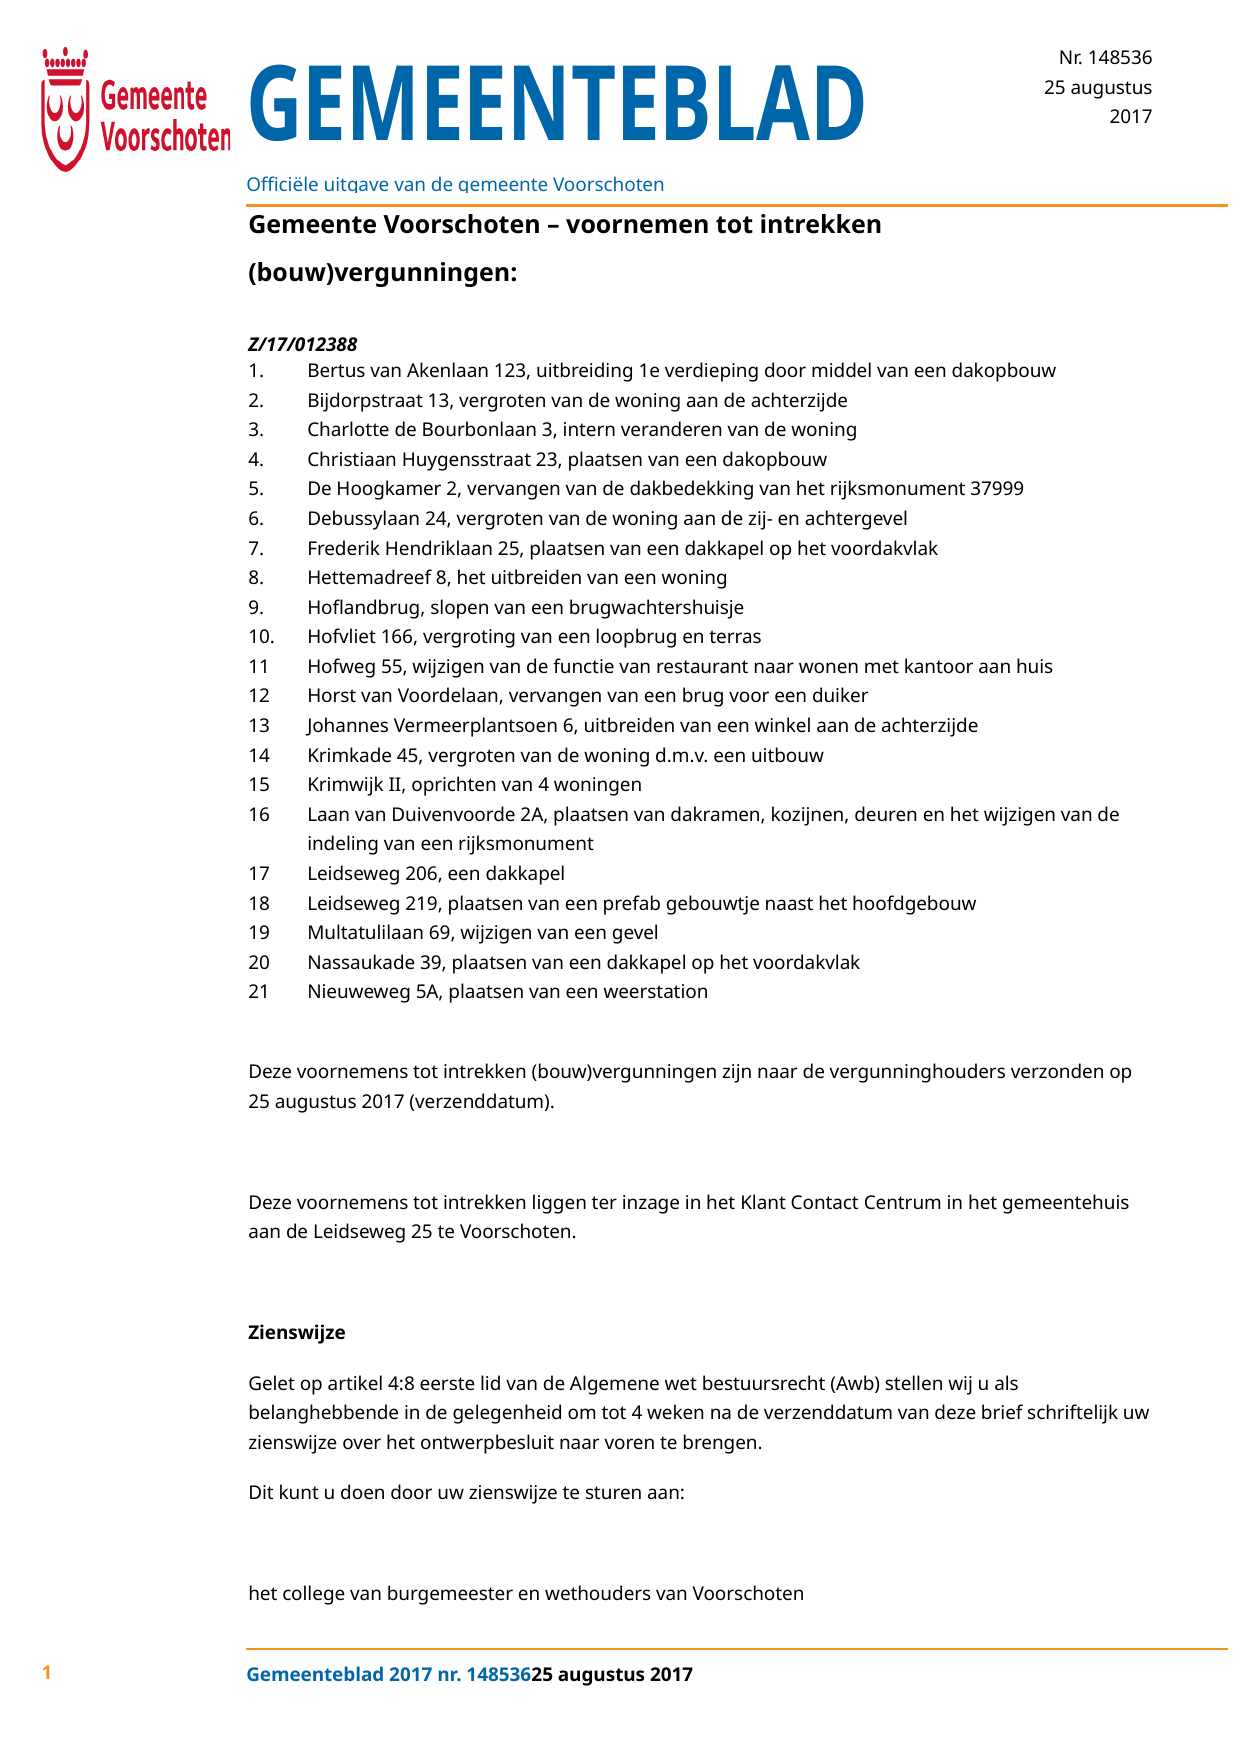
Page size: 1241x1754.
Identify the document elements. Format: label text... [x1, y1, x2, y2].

text Gemeente Voorschoten – voornemen tot intrekken (bouw)vergunningen: [248, 207, 1152, 288]
picture [41, 47, 231, 172]
text het college van burgemeester en wethouders van Voorschoten [248, 1580, 1152, 1606]
list Bijdorpstraat 13, vergroten van de woning aan de achterzijde [248, 387, 1152, 412]
list Nieuweweg 5A, plaatsen van een weerstation [248, 978, 1152, 1004]
list Laan van Duivenvoorde 2A, plaatsen van dakramen, kozijnen, deuren en het wijzigen van de indeling van een rijksmonument [248, 801, 1152, 856]
list Johannes Vermeerplantsoen 6, uitbreiden van een winkel aan de achterzijde [248, 712, 1152, 738]
text Dit kunt u doen door uw zienswijze te sturen aan: [248, 1479, 1152, 1505]
list Charlotte de Bourbonlaan 3, intern veranderen van de woning [248, 416, 1152, 442]
list Hettemadreef 8, het uitbreiden van een woning [248, 564, 1152, 590]
list Christiaan Huygensstraat 23, plaatsen van een dakopbouw [248, 446, 1152, 472]
list Hofweg 55, wijzigen van de functie van restaurant naar wonen met kantoor aan huis [248, 653, 1152, 679]
list Bertus van Akenlaan 123, uitbreiding 1e verdieping door middel van een dakopbouw [248, 357, 1152, 383]
list Horst van Voordelaan, vervangen van een brug voor een duiker [248, 683, 1152, 708]
list Hoflandbrug, slopen van een brugwachtershuisje [248, 594, 1152, 619]
list Leidseweg 206, een dakkapel [248, 860, 1152, 886]
list Krimkade 45, vergroten van de woning d.m.v. een uitbouw [248, 742, 1152, 767]
text Z/17/012388 [248, 331, 1152, 357]
list Krimwijk II, oprichten van 4 woningen [248, 771, 1152, 797]
list Nassaukade 39, plaatsen van een dakkapel op het voordakvlak [248, 949, 1152, 974]
text Deze voornemens tot intrekken (bouw)vergunningen zijn naar de vergunninghouders verzonden op 25 augustus 2017 (verzenddatum). [248, 1058, 1152, 1114]
text Zienswijze [248, 1319, 1152, 1345]
text Gelet op artikel 4:8 eerste lid van de Algemene wet bestuursrecht (Awb) stellen wij u als belanghebbende in de gelegenheid om tot 4 weken na de verzenddatum van deze brief schriftelijk uw zienswijze over het ontwerpbesluit naar voren te brengen. [248, 1370, 1152, 1454]
list Hofvliet 166, vergroting van een loopbrug en terras [248, 623, 1152, 649]
text Deze voornemens tot intrekken liggen ter inzage in het Klant Contact Centrum in het gemeentehuis aan de Leidseweg 25 te Voorschoten. [248, 1189, 1152, 1244]
list Leidseweg 219, plaatsen van een prefab gebouwtje naast het hoofdgebouw [248, 890, 1152, 915]
list Debussylaan 24, vergroten van de woning aan de zij- en achtergevel [248, 505, 1152, 531]
list De Hoogkamer 2, vervangen van de dakbedekking van het rijksmonument 37999 [248, 476, 1152, 501]
list Multatulilaan 69, wijzigen van een gevel [248, 919, 1152, 945]
list Frederik Hendriklaan 25, plaatsen van een dakkapel op het voordakvlak [248, 535, 1152, 560]
